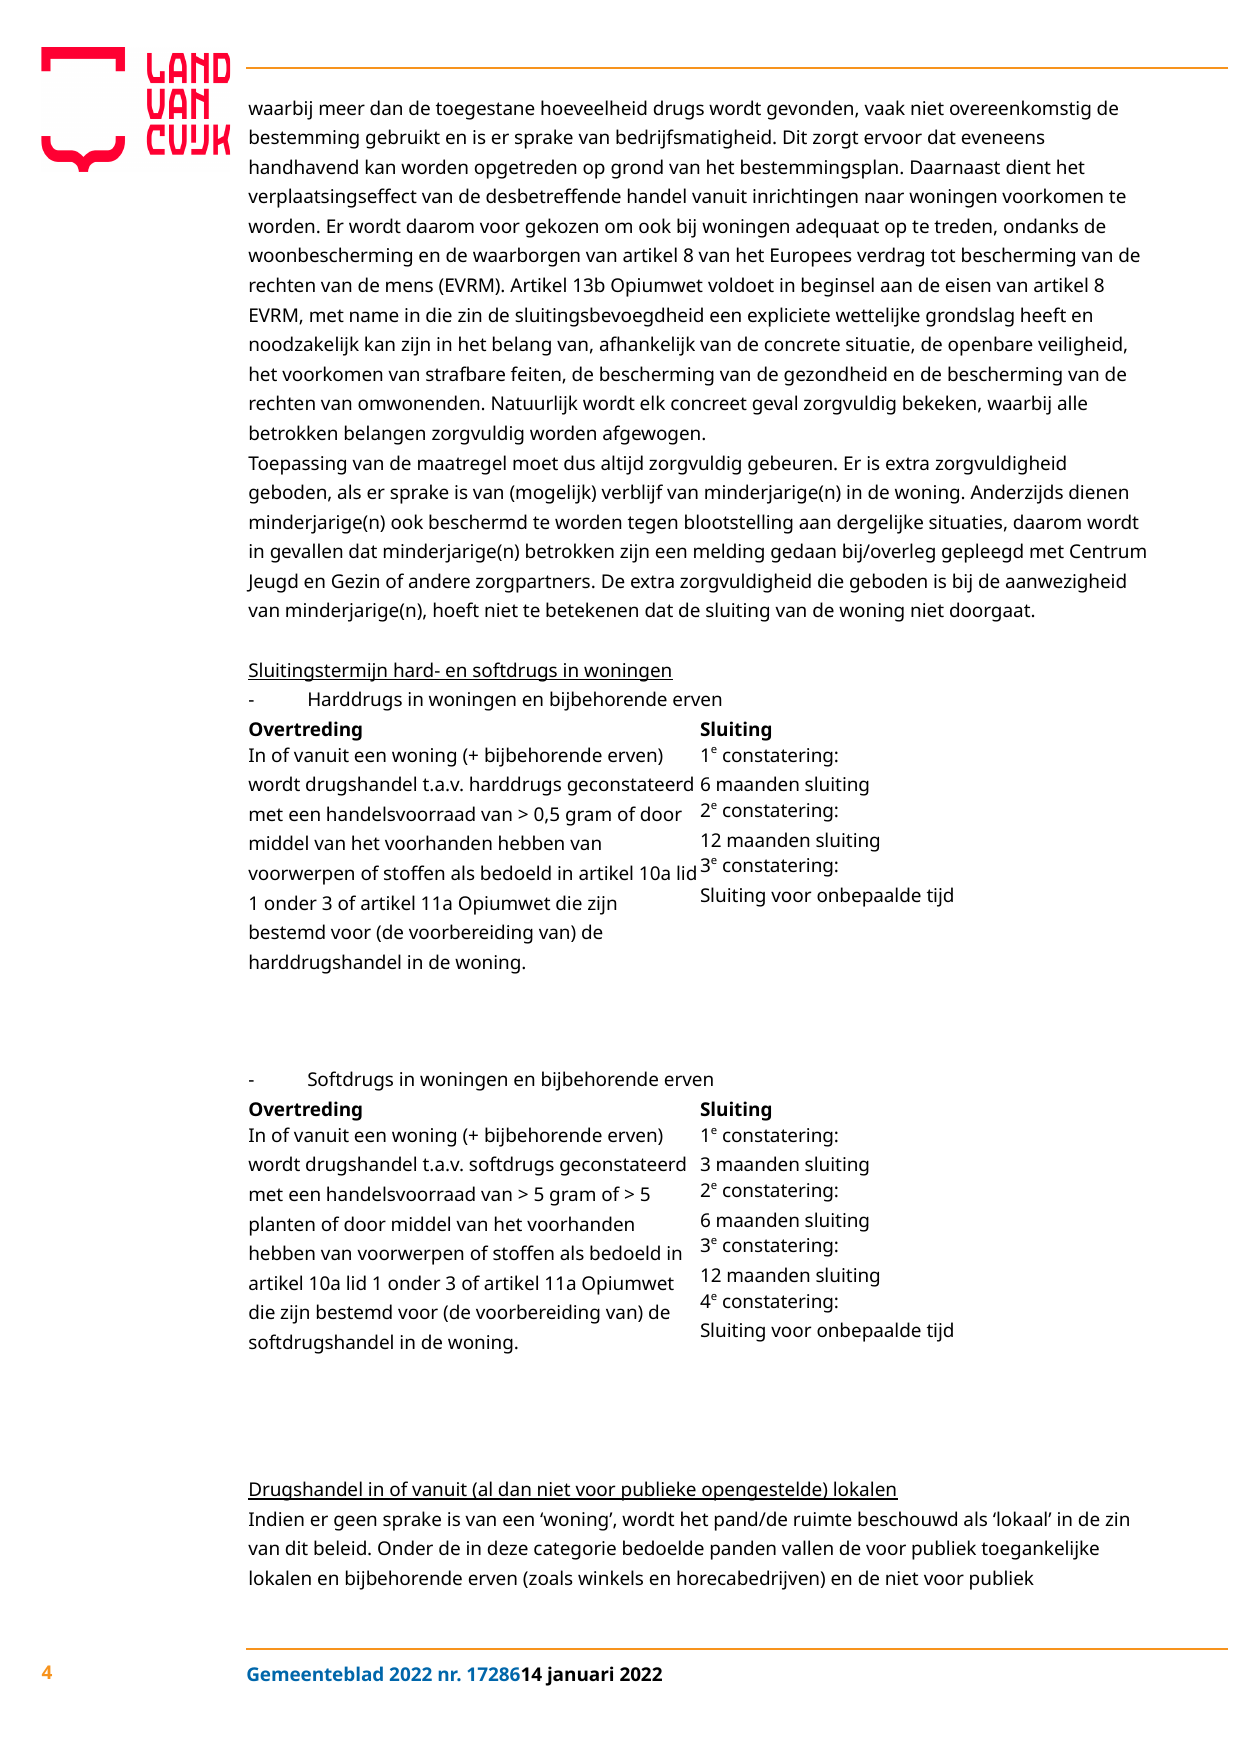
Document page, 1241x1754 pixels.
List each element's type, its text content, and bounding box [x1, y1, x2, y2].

table_header Sluiting [700, 1096, 1152, 1122]
text waarbij meer dan de toegestane hoeveelheid drugs wordt gevonden, vaak niet overeenkomstig de bestemming gebruikt en is er sprake van bedrijfsmatigheid. Dit zorgt ervoor dat eveneens handhavend kan worden opgetreden op grond van het bestemmingsplan. Daarnaast dient het verplaatsingseffect van de desbetreffende handel vanuit inrichtingen naar woningen voorkomen te worden. Er wordt daarom voor gekozen om ook bij woningen adequaat op te treden, ondanks de woonbescherming en de waarborgen van artikel 8 van het Europees verdrag tot bescherming van de rechten van de mens (EVRM). Artikel 13b Opiumwet voldoet in beginsel aan de eisen van artikel 8 EVRM, met name in die zin de sluitingsbevoegdheid een expliciete wettelijke grondslag heeft en noodzakelijk kan zijn in het belang van, afhankelijk van de concrete situatie, de openbare veiligheid, het voorkomen van strafbare feiten, de bescherming van de gezondheid en de bescherming van de rechten van omwonenden. Natuurlijk wordt elk concreet geval zorgvuldig bekeken, waarbij alle betrokken belangen zorgvuldig worden afgewogen. [248, 95, 1152, 446]
list Harddrugs in woningen en bijbehorende erven [248, 686, 1152, 712]
text Sluitingstermijn hard- en softdrugs in woningen [248, 657, 1152, 683]
list Softdrugs in woningen en bijbehorende erven [248, 1067, 1152, 1092]
text Indien er geen sprake is van een ‘woning’, wordt het pand/de ruimte beschouwd als ‘lokaal’ in de zin van dit beleid. Onder de in deze categorie bedoelde panden vallen de voor publiek toegankelijke lokalen en bijbehorende erven (zoals winkels en horecabedrijven) en de niet voor publiek [248, 1506, 1152, 1591]
table_cell 4e constatering: Sluiting voor onbepaalde tijd [700, 1288, 1152, 1444]
table_cell 2e constatering: 12 maanden sluiting [700, 797, 1152, 852]
table_header Overtreding [248, 716, 700, 742]
picture [41, 47, 231, 172]
table_cell 1e constatering: 3 maanden sluiting [700, 1122, 1152, 1177]
table_cell In of vanuit een woning (+ bijbehorende erven) wordt drugshandel t.a.v. softdrugs geconstateerd met een handelsvoorraad van > 5 gram of > 5 planten of door middel van het voorhanden hebben van voorwerpen of stoffen als bedoeld in artikel 10a lid 1 onder 3 of artikel 11a Opiumwet die zijn bestemd voor (de voorbereiding van) de softdrugshandel in de woning. [248, 1122, 700, 1444]
table_cell 2e constatering: 6 maanden sluiting [700, 1178, 1152, 1233]
text Drugshandel in of vanuit (al dan niet voor publieke opengestelde) lokalen [248, 1476, 1152, 1502]
table_cell 3e constatering: 12 maanden sluiting [700, 1233, 1152, 1288]
table_cell 3e constatering: Sluiting voor onbepaalde tijd [700, 853, 1152, 1034]
table_cell In of vanuit een woning (+ bijbehorende erven) wordt drugshandel t.a.v. harddrugs geconstateerd met een handelsvoorraad van > 0,5 gram of door middel van het voorhanden hebben van voorwerpen of stoffen als bedoeld in artikel 10a lid 1 onder 3 of artikel 11a Opiumwet die zijn bestemd voor (de voorbereiding van) de harddrugshandel in de woning. [248, 742, 700, 1034]
table_header Sluiting [700, 716, 1152, 742]
table_header Overtreding [248, 1096, 700, 1122]
text Toepassing van de maatregel moet dus altijd zorgvuldig gebeuren. Er is extra zorgvuldigheid geboden, als er sprake is van (mogelijk) verblijf van minderjarige(n) in de woning. Anderzijds dienen minderjarige(n) ook beschermd te worden tegen blootstelling aan dergelijke situaties, daarom wordt in gevallen dat minderjarige(n) betrokken zijn een melding gedaan bij/overleg gepleegd met Centrum Jeugd en Gezin of andere zorgpartners. De extra zorgvuldigheid die geboden is bij de aanwezigheid van minderjarige(n), hoeft niet te betekenen dat de sluiting van de woning niet doorgaat. [248, 450, 1152, 623]
table_cell 1e constatering: 6 maanden sluiting [700, 742, 1152, 797]
